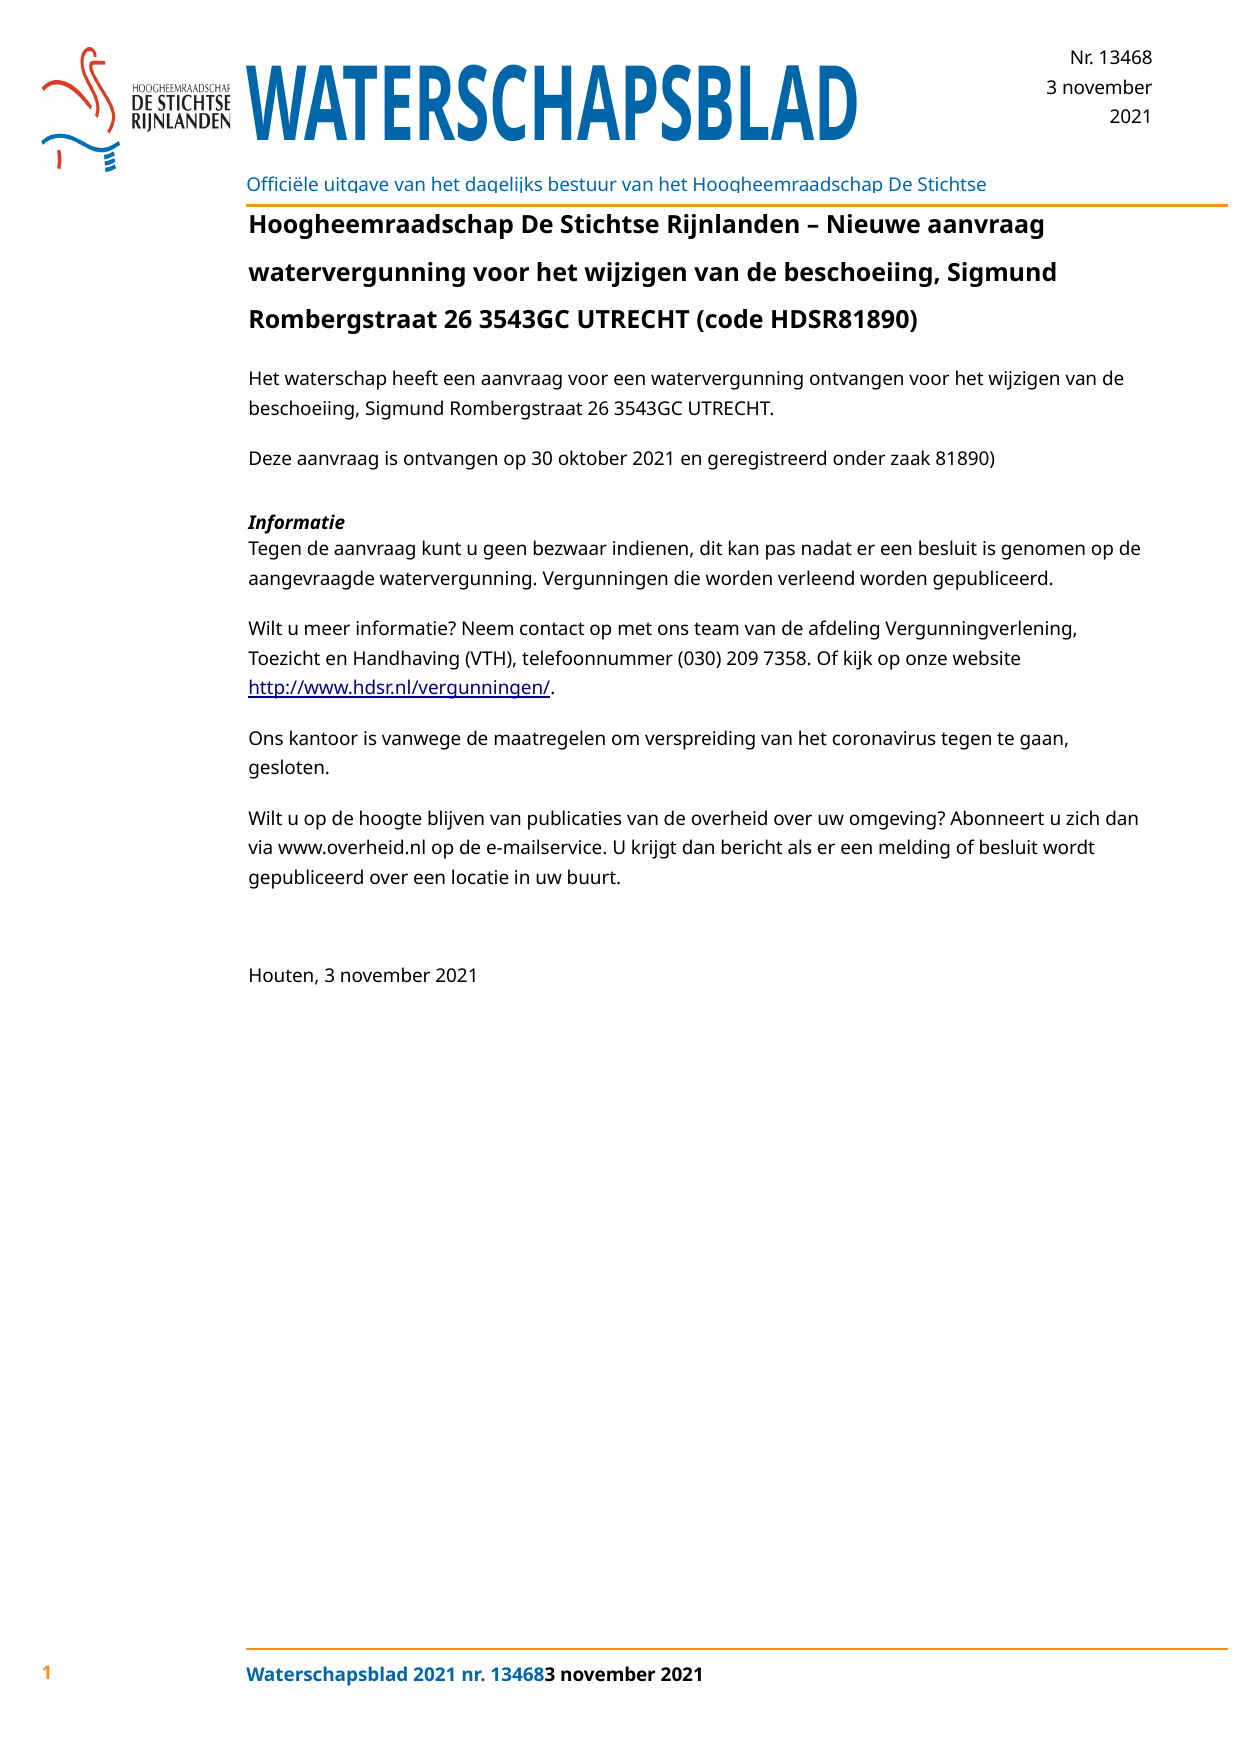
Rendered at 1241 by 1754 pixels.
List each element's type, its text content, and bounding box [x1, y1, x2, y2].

text Houten, 3 november 2021 [248, 962, 1152, 988]
text Wilt u meer informatie? Neem contact op met ons team van de afdeling Vergunningverlening, Toezicht en Handhaving (VTH), telefoonnummer (030) 209 7358. Of kijk op onze website http://www.hdsr.nl/vergunningen/. [248, 615, 1152, 700]
text Deze aanvraag is ontvangen op 30 oktober 2021 en geregistreerd onder zaak 81890) [248, 446, 1152, 471]
text Hoogheemraadschap De Stichtse Rijnlanden – Nieuwe aanvraag watervergunning voor het wijzigen van de beschoeiing, Sigmund Rombergstraat 26 3543GC UTRECHT (code HDSR81890) [248, 207, 1152, 336]
text Ons kantoor is vanwege de maatregelen om verspreiding van het coronavirus tegen te gaan, gesloten. [248, 725, 1152, 780]
text Wilt u op de hoogte blijven van publicaties van de overheid over uw omgeving? Abonneert u zich dan via www.overheid.nl op de e-mailservice. U krijgt dan bericht als er een melding of besluit wordt gepubliceerd over een locatie in uw buurt. [248, 805, 1152, 890]
text Informatie [248, 509, 1152, 535]
text Het waterschap heeft een aanvraag voor een watervergunning ontvangen voor het wijzigen van de beschoeiing, Sigmund Rombergstraat 26 3543GC UTRECHT. [248, 366, 1152, 421]
text Tegen de aanvraag kunt u geen bezwaar indienen, dit kan pas nadat er een besluit is genomen op de aangevraagde watervergunning. Vergunningen die worden verleend worden gepubliceerd. [248, 535, 1152, 591]
picture [41, 47, 231, 172]
